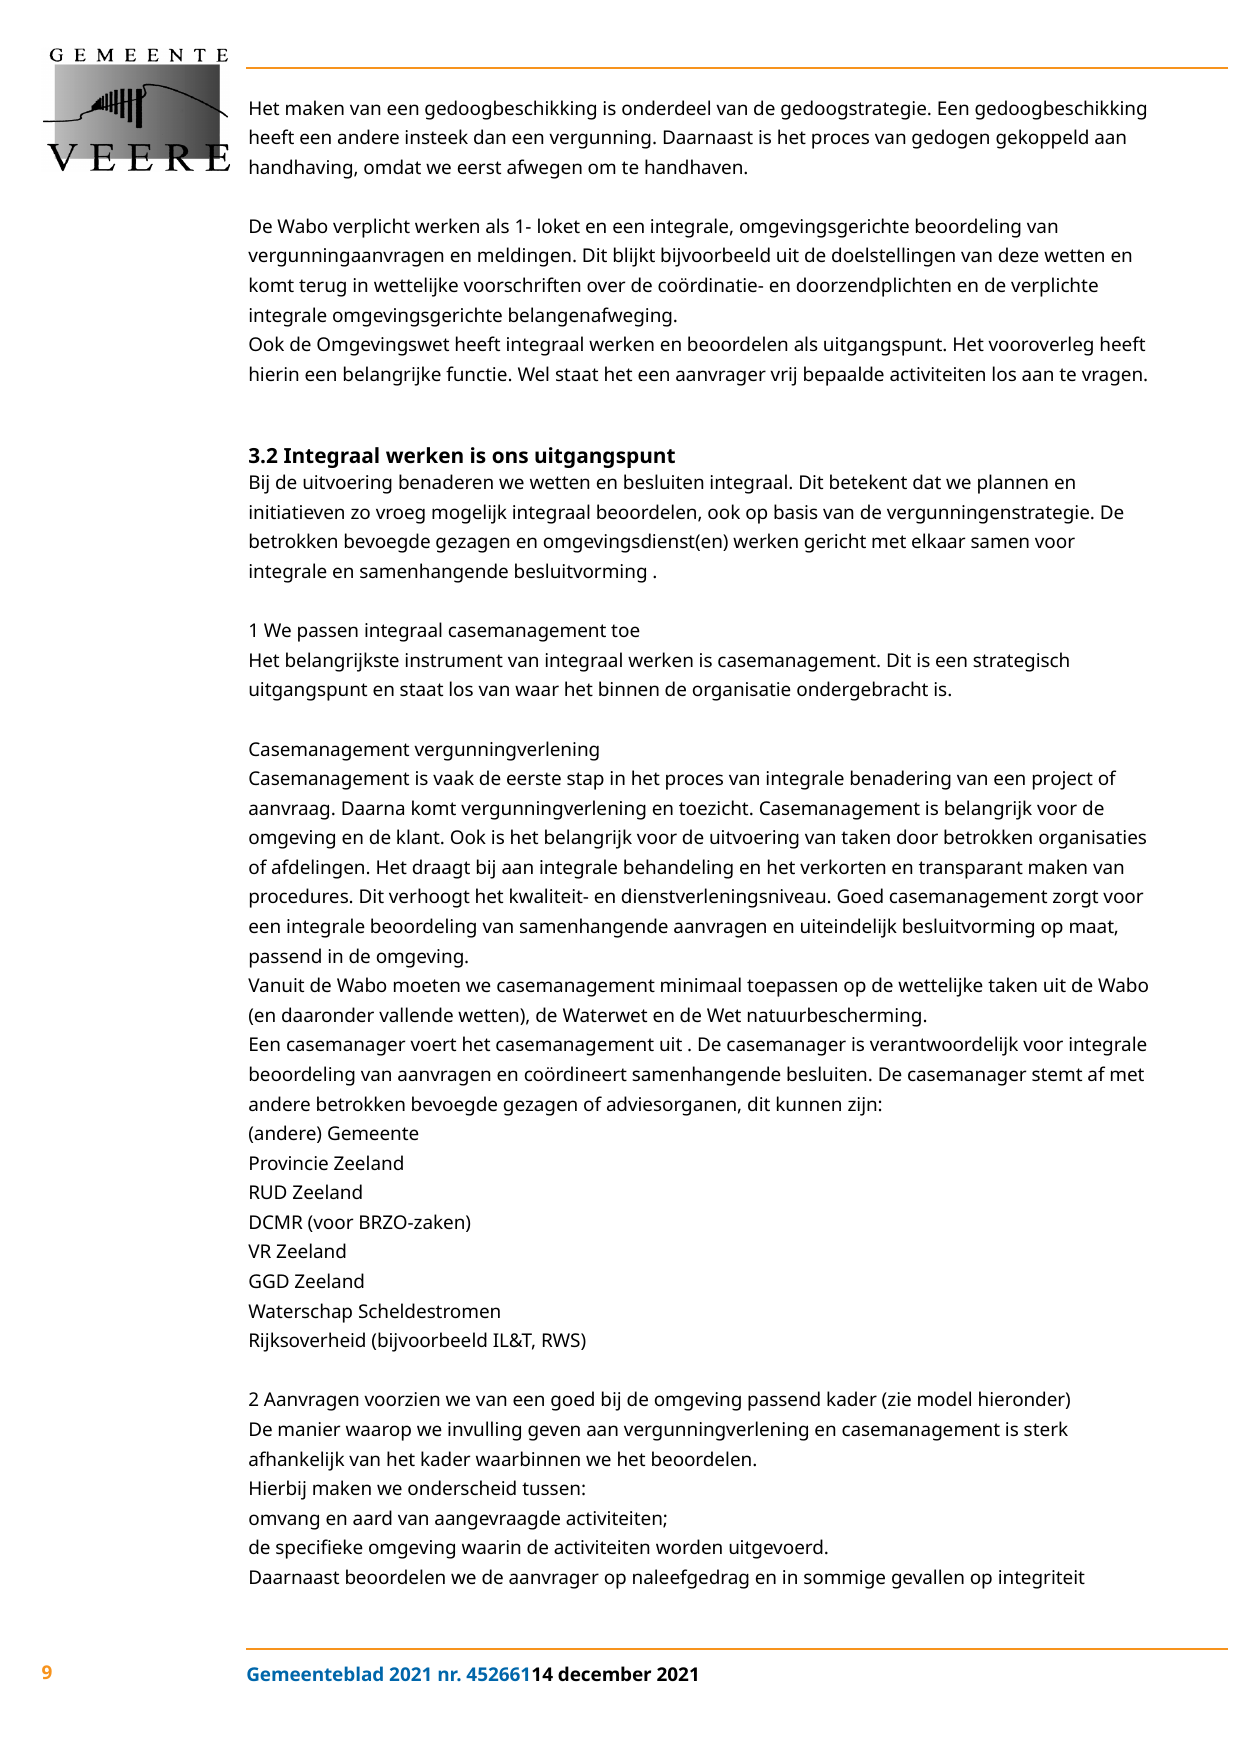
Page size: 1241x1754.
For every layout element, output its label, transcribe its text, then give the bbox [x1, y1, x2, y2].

text Vanuit de Wabo moeten we casemanagement minimaal toepassen op de wettelijke taken uit de Wabo (en daaronder vallende wetten), de Waterwet en de Wet natuurbescherming. [248, 972, 1152, 1028]
text GGD Zeeland [248, 1268, 1152, 1294]
text De manier waarop we invulling geven aan vergunningverlening en casemanagement is sterk afhankelijk van het kader waarbinnen we het beoordelen. [248, 1416, 1152, 1471]
text Bij de uitvoering benaderen we wetten en besluiten integraal. Dit betekent dat we plannen en initiatieven zo vroeg mogelijk integraal beoordelen, ook op basis van de vergunningenstrategie. De betrokken bevoegde gezagen en omgevingsdienst(en) werken gericht met elkaar samen voor integrale en samenhangende besluitvorming . [248, 469, 1152, 584]
text (andere) Gemeente [248, 1120, 1152, 1146]
text 1 We passen integraal casemanagement toe [248, 617, 1152, 643]
text Ook de Omgevingswet heeft integraal werken en beoordelen als uitgangspunt. Het vooroverleg heeft hierin een belangrijke functie. Wel staat het een aanvrager vrij bepaalde activiteiten los aan te vragen. [248, 331, 1152, 387]
text 2 Aanvragen voorzien we van een goed bij de omgeving passend kader (zie model hieronder) [248, 1387, 1152, 1412]
text Casemanagement vergunningverlening [248, 736, 1152, 761]
text de specifieke omgeving waarin de activiteiten worden uitgevoerd. [248, 1534, 1152, 1560]
text VR Zeeland [248, 1239, 1152, 1264]
text Rijksoverheid (bijvoorbeeld IL&T, RWS) [248, 1327, 1152, 1353]
text RUD Zeeland [248, 1179, 1152, 1205]
text Het belangrijkste instrument van integraal werken is casemanagement. Dit is een strategisch uitgangspunt en staat los van waar het binnen de organisatie ondergebracht is. [248, 647, 1152, 702]
text Waterschap Scheldestromen [248, 1298, 1152, 1323]
text Provincie Zeeland [248, 1150, 1152, 1176]
text 3.2 Integraal werken is ons uitgangspunt [248, 441, 1152, 469]
text De Wabo verplicht werken als 1- loket en een integrale, omgevingsgerichte beoordeling van vergunningaanvragen en meldingen. Dit blijkt bijvoorbeeld uit de doelstellingen van deze wetten en komt terug in wettelijke voorschriften over de coördinatie- en doorzendplichten en de verplichte integrale omgevingsgerichte belangenafweging. [248, 213, 1152, 328]
picture [41, 47, 231, 172]
text Casemanagement is vaak de eerste stap in het proces van integrale benadering van een project of aanvraag. Daarna komt vergunningverlening en toezicht. Casemanagement is belangrijk voor de omgeving en de klant. Ook is het belangrijk voor de uitvoering van taken door betrokken organisaties of afdelingen. Het draagt bij aan integrale behandeling en het verkorten en transparant maken van procedures. Dit verhoogt het kwaliteit- en dienstverleningsniveau. Goed casemanagement zorgt voor een integrale beoordeling van samenhangende aanvragen en uiteindelijk besluitvorming op maat, passend in de omgeving. [248, 765, 1152, 968]
text Hierbij maken we onderscheid tussen: [248, 1475, 1152, 1501]
text omvang en aard van aangevraagde activiteiten; [248, 1505, 1152, 1531]
text Een casemanager voert het casemanagement uit . De casemanager is verantwoordelijk voor integrale beoordeling van aanvragen en coördineert samenhangende besluiten. De casemanager stemt af met andere betrokken bevoegde gezagen of adviesorganen, dit kunnen zijn: [248, 1032, 1152, 1116]
text Daarnaast beoordelen we de aanvrager op naleefgedrag en in sommige gevallen op integriteit [248, 1564, 1152, 1590]
text DCMR (voor BRZO-zaken) [248, 1209, 1152, 1235]
text Het maken van een gedoogbeschikking is onderdeel van de gedoogstrategie. Een gedoogbeschikking heeft een andere insteek dan een vergunning. Daarnaast is het proces van gedogen gekoppeld aan handhaving, omdat we eerst afwegen om te handhaven. [248, 95, 1152, 180]
